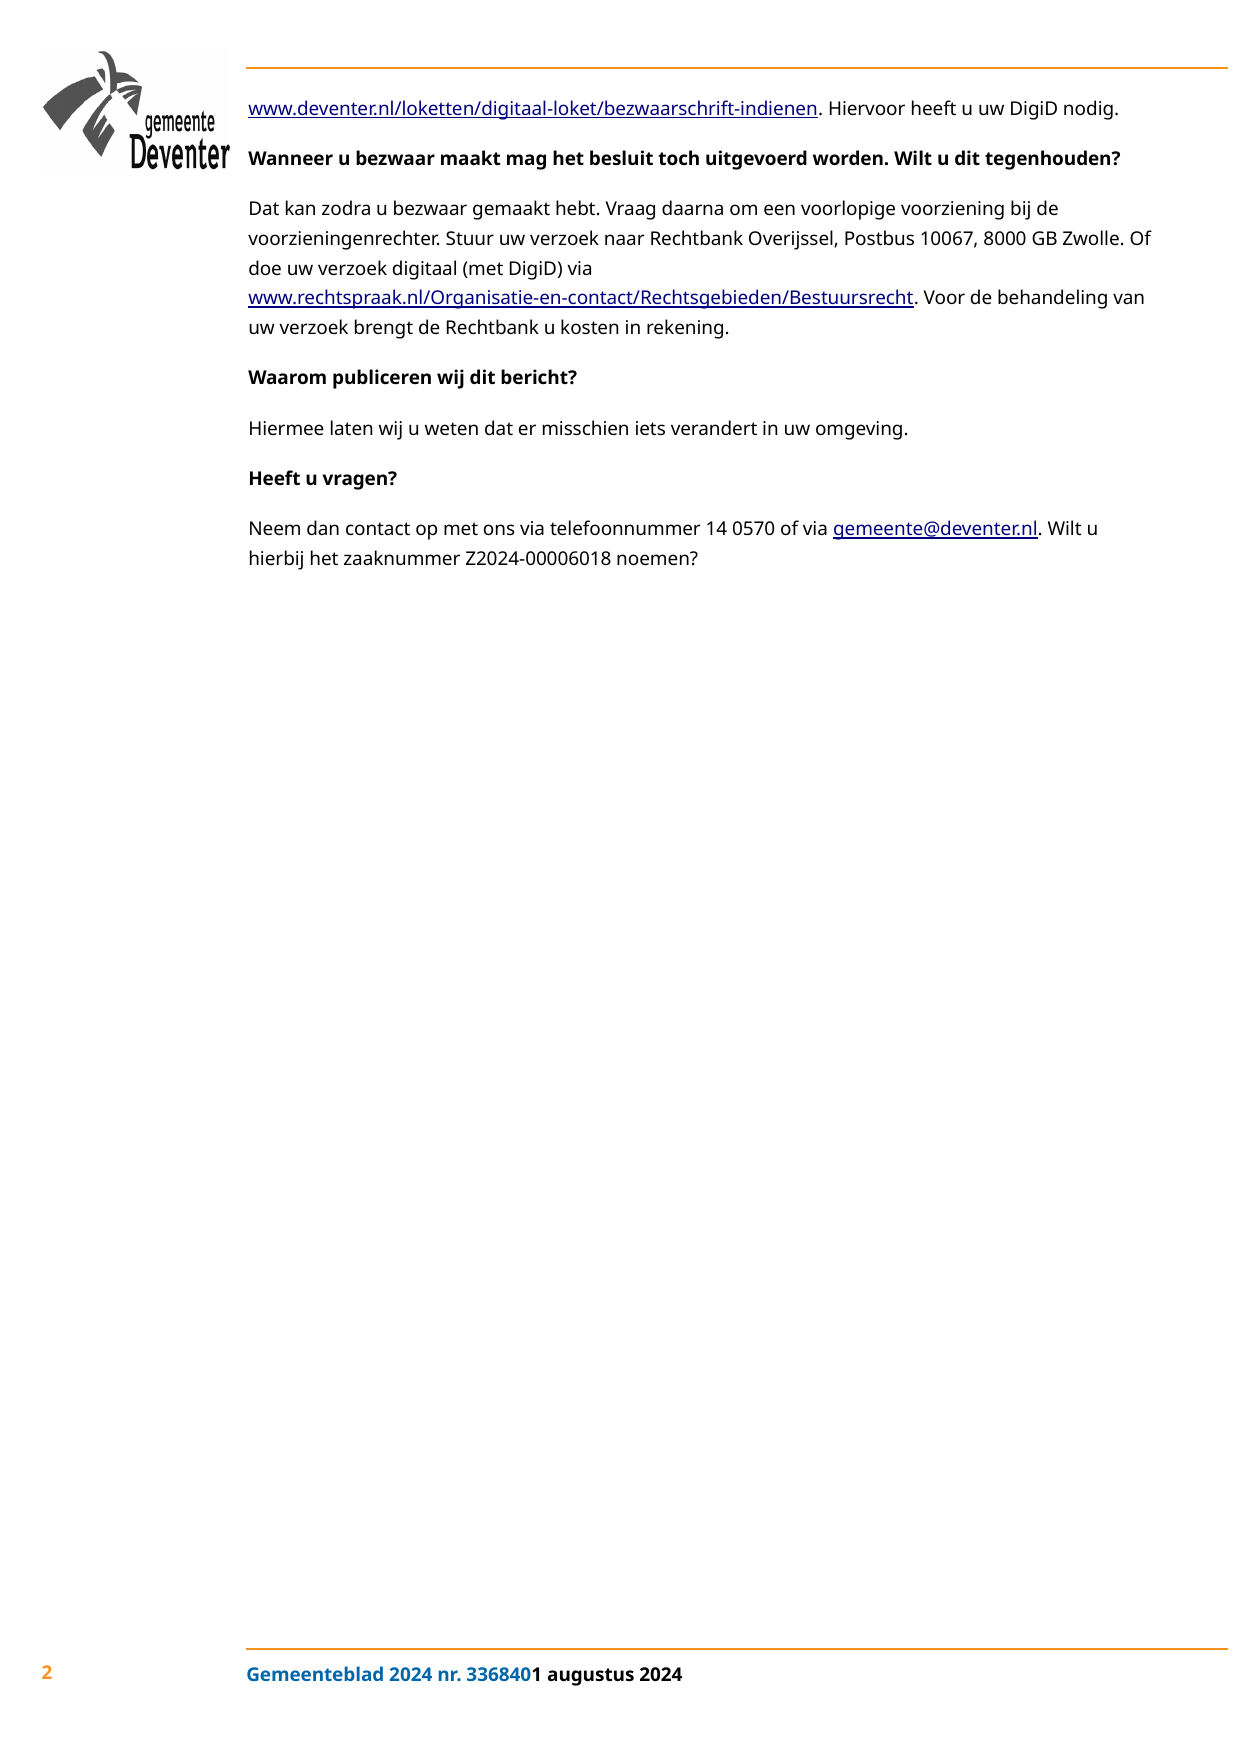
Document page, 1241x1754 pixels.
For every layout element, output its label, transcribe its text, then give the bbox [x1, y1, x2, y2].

text www.deventer.nl/loketten/digitaal-loket/bezwaarschrift-indienen. Hiervoor heeft u uw DigiD nodig. [248, 95, 1152, 121]
text Wanneer u bezwaar maakt mag het besluit toch uitgevoerd worden. Wilt u dit tegenhouden? [248, 145, 1152, 171]
picture [41, 47, 231, 172]
text Waarom publiceren wij dit bericht? [248, 364, 1152, 390]
text Neem dan contact op met ons via telefoonnummer 14 0570 of via gemeente@deventer.nl. Wilt u hierbij het zaaknummer Z2024-00006018 noemen? [248, 516, 1152, 571]
text Heeft u vragen? [248, 465, 1152, 491]
text Hiermee laten wij u weten dat er misschien iets verandert in uw omgeving. [248, 415, 1152, 441]
text Dat kan zodra u bezwaar gemaakt hebt. Vraag daarna om een voorlopige voorziening bij de voorzieningenrechter. Stuur uw verzoek naar Rechtbank Overijssel, Postbus 10067, 8000 GB Zwolle. Of doe uw verzoek digitaal (met DigiD) via www.rechtspraak.nl/Organisatie-en-contact/Rechtsgebieden/Bestuursrecht. Voor de behandeling van uw verzoek brengt de Rechtbank u kosten in rekening. [248, 196, 1152, 340]
